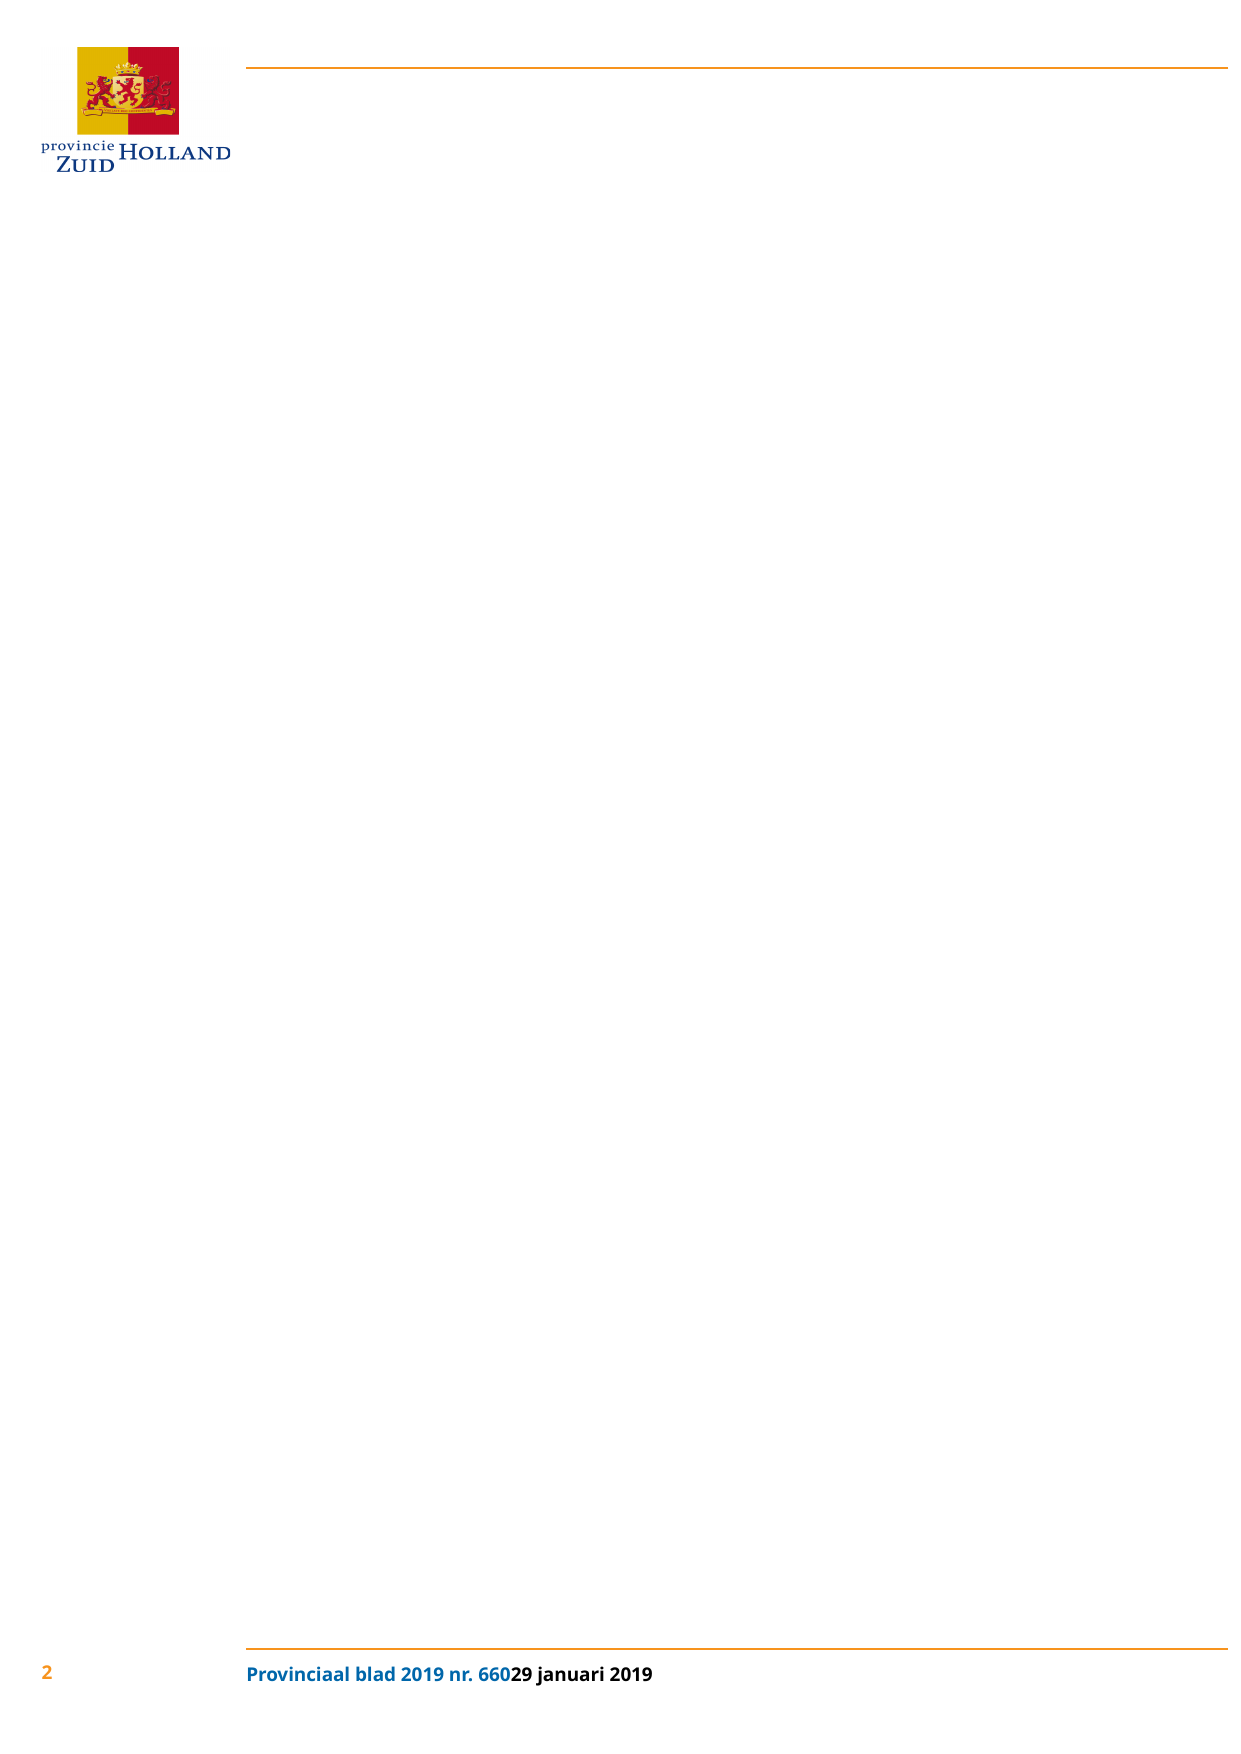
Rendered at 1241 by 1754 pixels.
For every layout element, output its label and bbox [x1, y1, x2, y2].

picture [41, 47, 231, 172]
